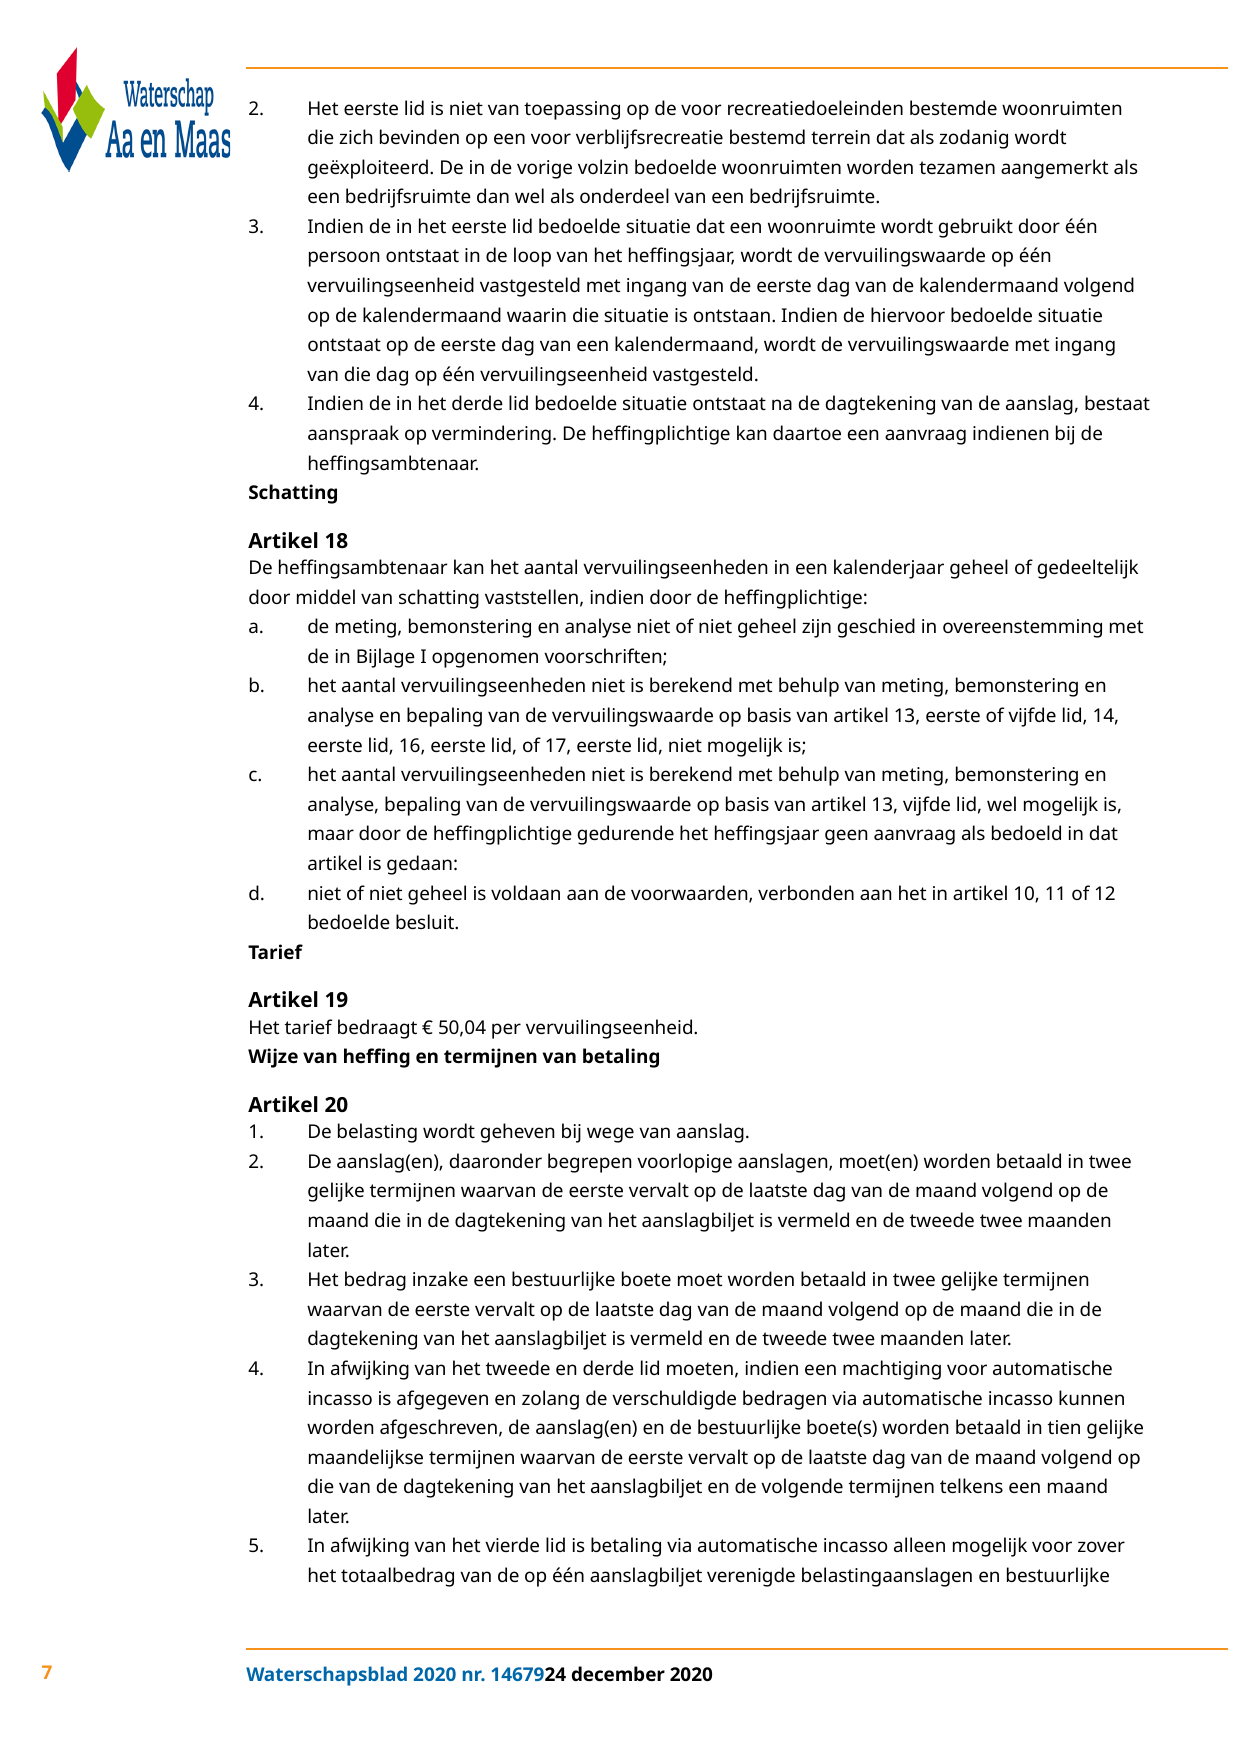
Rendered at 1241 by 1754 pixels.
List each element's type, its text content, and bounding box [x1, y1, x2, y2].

list Indien de in het eerste lid bedoelde situatie dat een woonruimte wordt gebruikt door één persoon ontstaat in de loop van het heffingsjaar, wordt de vervuilingswaarde op één vervuilingseenheid vastgesteld met ingang van de eerste dag van de kalendermaand volgend op de kalendermaand waarin die situatie is ontstaan. Indien de hiervoor bedoelde situatie ontstaat op de eerste dag van een kalendermaand, wordt de vervuilingswaarde met ingang van die dag op één vervuilingseenheid vastgesteld. [248, 213, 1152, 387]
list De aanslag(en), daaronder begrepen voorlopige aanslagen, moet(en) worden betaald in twee gelijke termijnen waarvan de eerste vervalt op de laatste dag van de maand volgend op de maand die in de dagtekening van het aanslagbiljet is vermeld en de tweede twee maanden later. [248, 1148, 1152, 1263]
text Artikel 20 [248, 1090, 1152, 1118]
text Artikel 19 [248, 986, 1152, 1014]
list Het eerste lid is niet van toepassing op de voor recreatiedoeleinden bestemde woonruimten die zich bevinden op een voor verblijfsrecreatie bestemd terrein dat als zodanig wordt geëxploiteerd. De in de vorige volzin bedoelde woonruimten worden tezamen aangemerkt als een bedrijfsruimte dan wel als onderdeel van een bedrijfsruimte. [248, 95, 1152, 209]
list Indien de in het derde lid bedoelde situatie ontstaat na de dagtekening van de aanslag, bestaat aanspraak op vermindering. De heffingplichtige kan daartoe een aanvraag indienen bij de heffingsambtenaar. [248, 391, 1152, 476]
text Artikel 18 [248, 526, 1152, 554]
picture [41, 47, 231, 172]
list niet of niet geheel is voldaan aan de voorwaarden, verbonden aan het in artikel 10, 11 of 12 bedoelde besluit. [248, 880, 1152, 935]
text Tarief [248, 939, 1152, 965]
text Wijze van heffing en termijnen van betaling [248, 1043, 1152, 1069]
list Het bedrag inzake een bestuurlijke boete moet worden betaald in twee gelijke termijnen waarvan de eerste vervalt op de laatste dag van de maand volgend op de maand die in de dagtekening van het aanslagbiljet is vermeld en de tweede twee maanden later. [248, 1266, 1152, 1351]
list het aantal vervuilingseenheden niet is berekend met behulp van meting, bemonstering en analyse, bepaling van de vervuilingswaarde op basis van artikel 13, vijfde lid, wel mogelijk is, maar door de heffingplichtige gedurende het heffingsjaar geen aanvraag als bedoeld in dat artikel is gedaan: [248, 761, 1152, 876]
list De belasting wordt geheven bij wege van aanslag. [248, 1118, 1152, 1144]
list In afwijking van het tweede en derde lid moeten, indien een machtiging voor automatische incasso is afgegeven en zolang de verschuldigde bedragen via automatische incasso kunnen worden afgeschreven, de aanslag(en) en de bestuurlijke boete(s) worden betaald in tien gelijke maandelijkse termijnen waarvan de eerste vervalt op de laatste dag van de maand volgend op die van de dagtekening van het aanslagbiljet en de volgende termijnen telkens een maand later. [248, 1355, 1152, 1529]
text Schatting [248, 479, 1152, 505]
list het aantal vervuilingseenheden niet is berekend met behulp van meting, bemonstering en analyse en bepaling van de vervuilingswaarde op basis van artikel 13, eerste of vijfde lid, 14, eerste lid, 16, eerste lid, of 17, eerste lid, niet mogelijk is; [248, 673, 1152, 758]
list de meting, bemonstering en analyse niet of niet geheel zijn geschied in overeenstemming met de in Bijlage I opgenomen voorschriften; [248, 613, 1152, 669]
text De heffingsambtenaar kan het aantal vervuilingseenheden in een kalenderjaar geheel of gedeeltelijk door middel van schatting vaststellen, indien door de heffingplichtige: [248, 554, 1152, 610]
text Het tarief bedraagt € 50,04 per vervuilingseenheid. [248, 1014, 1152, 1040]
list In afwijking van het vierde lid is betaling via automatische incasso alleen mogelijk voor zover het totaalbedrag van de op één aanslagbiljet verenigde belastingaanslagen en bestuurlijke [248, 1533, 1152, 1588]
